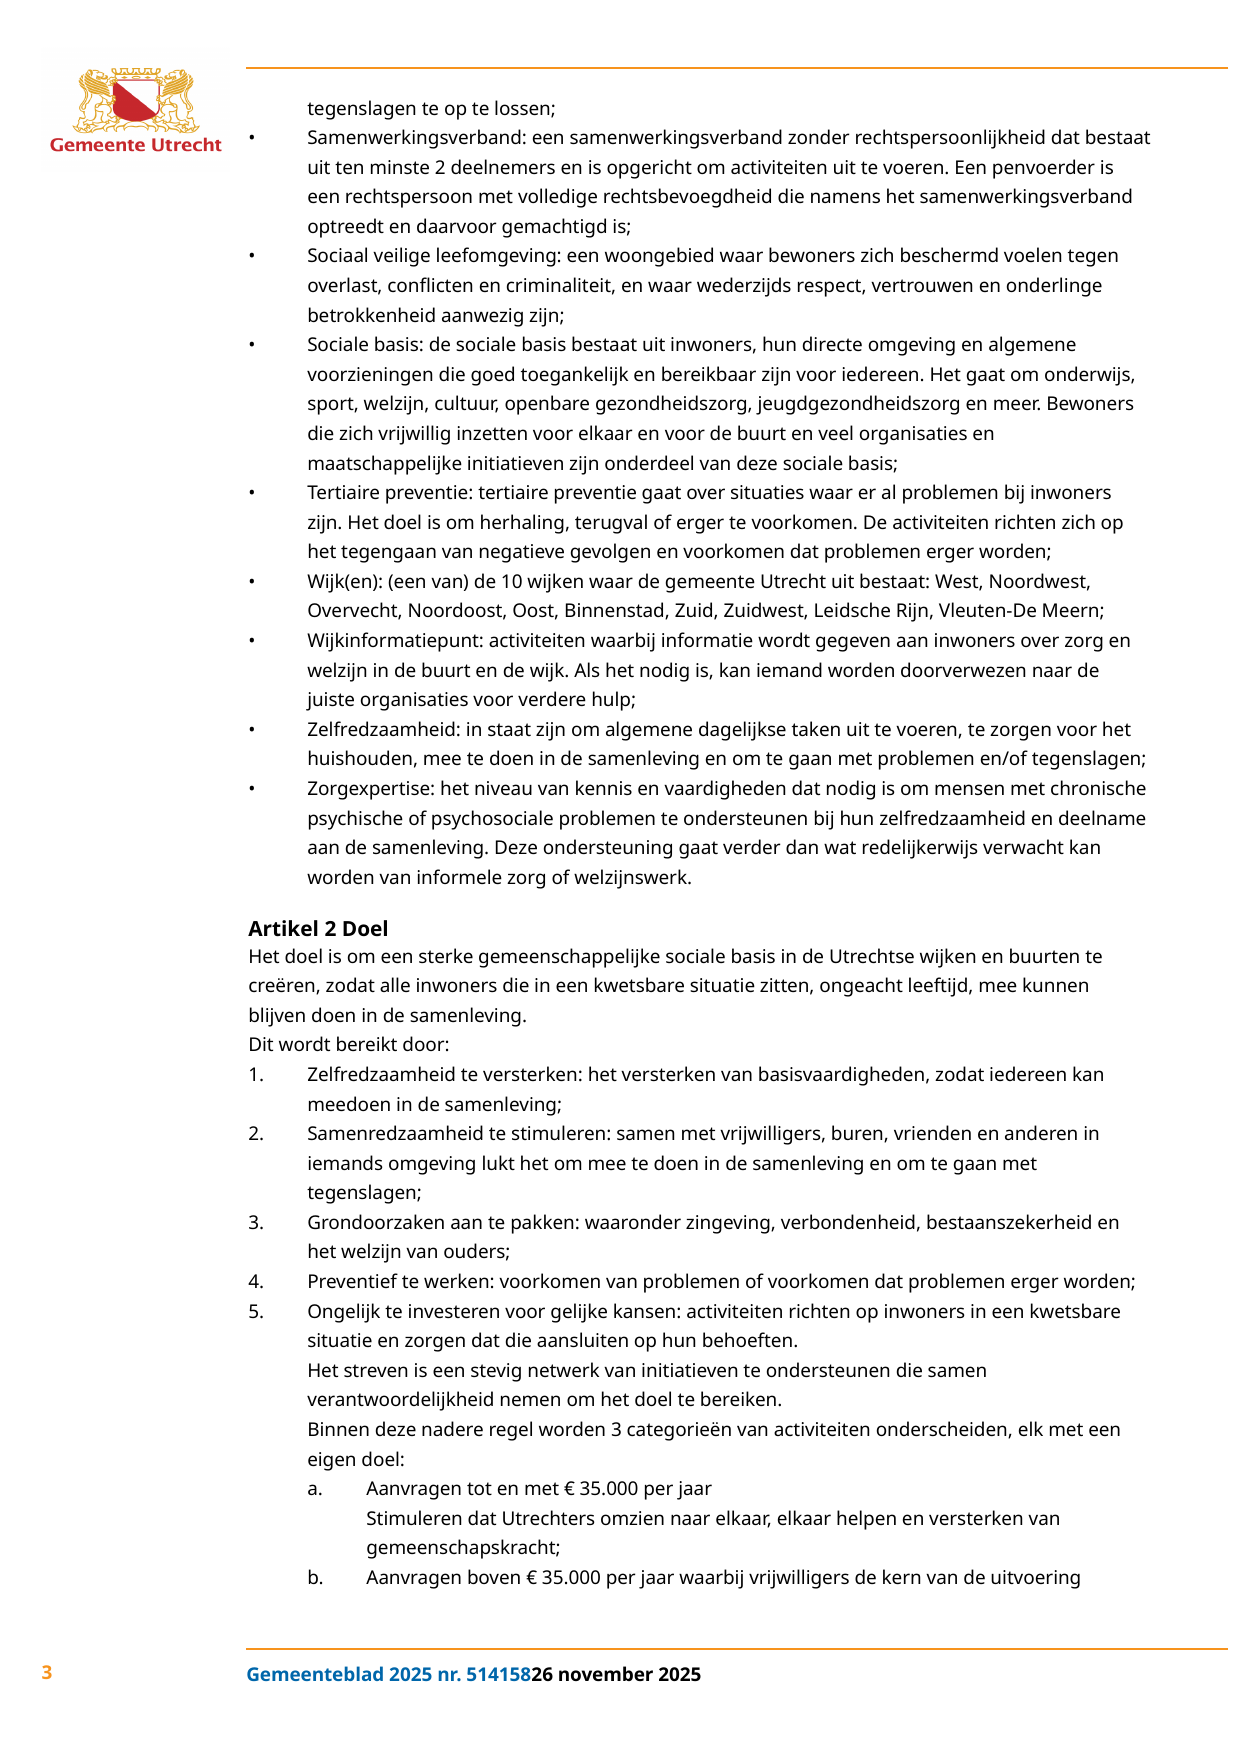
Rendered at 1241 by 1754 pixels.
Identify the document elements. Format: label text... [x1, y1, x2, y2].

list Wijk(en): (een van) de 10 wijken waar de gemeente Utrecht uit bestaat: West, Noordwest, Overvecht, Noordoost, Oost, Binnenstad, Zuid, Zuidwest, Leidsche Rijn, Vleuten-De Meern; [248, 568, 1152, 623]
list Sociaal veilige leefomgeving: een woongebied waar bewoners zich beschermd voelen tegen overlast, conflicten en criminaliteit, en waar wederzijds respect, vertrouwen en onderlinge betrokkenheid aanwezig zijn; [248, 243, 1152, 328]
list Tertiaire preventie: tertiaire preventie gaat over situaties waar er al problemen bij inwoners zijn. Het doel is om herhaling, terugval of erger te voorkomen. De activiteiten richten zich op het tegengaan van negatieve gevolgen en voorkomen dat problemen erger worden; [248, 479, 1152, 564]
list Samenredzaamheid te stimuleren: samen met vrijwilligers, buren, vrienden en anderen in iemands omgeving lukt het om mee te doen in de samenleving en om te gaan met tegenslagen; [248, 1120, 1152, 1205]
picture [41, 47, 231, 172]
text Artikel 2 Doel [248, 914, 1152, 943]
list Samenwerkingsverband: een samenwerkingsverband zonder rechtspersoonlijkheid dat bestaat uit ten minste 2 deelnemers en is opgericht om activiteiten uit te voeren. Een penvoerder is een rechtspersoon met volledige rechtsbevoegdheid die namens het samenwerkingsverband optreedt en daarvoor gemachtigd is; [248, 124, 1152, 239]
list Aanvragen boven € 35.000 per jaar waarbij vrijwilligers de kern van de uitvoering [307, 1564, 1152, 1590]
list Grondoorzaken aan te pakken: waaronder zingeving, verbondenheid, bestaanszekerheid en het welzijn van ouders; [248, 1209, 1152, 1264]
list tegenslagen te op te lossen; [248, 95, 1152, 121]
list Zorgexpertise: het niveau van kennis en vaardigheden dat nodig is om mensen met chronische psychische of psychosociale problemen te ondersteunen bij hun zelfredzaamheid en deelname aan de samenleving. Deze ondersteuning gaat verder dan wat redelijkerwijs verwacht kan worden van informele zorg of welzijnswerk. [248, 775, 1152, 890]
text Dit wordt bereikt door: [248, 1032, 1152, 1057]
list Aanvragen tot en met € 35.000 per jaar [307, 1475, 1152, 1501]
list Wijkinformatiepunt: activiteiten waarbij informatie wordt gegeven aan inwoners over zorg en welzijn in de buurt en de wijk. Als het nodig is, kan iemand worden doorverwezen naar de juiste organisaties voor verdere hulp; [248, 627, 1152, 712]
list Zelfredzaamheid te versterken: het versterken van basisvaardigheden, zodat iedereen kan meedoen in de samenleving; [248, 1061, 1152, 1116]
text Het doel is om een sterke gemeenschappelijke sociale basis in de Utrechtse wijken en buurten te creëren, zodat alle inwoners die in een kwetsbare situatie zitten, ongeacht leeftijd, mee kunnen blijven doen in de samenleving. [248, 943, 1152, 1028]
list Binnen deze nadere regel worden 3 categorieën van activiteiten onderscheiden, elk met een eigen doel: [248, 1416, 1152, 1471]
list Sociale basis: de sociale basis bestaat uit inwoners, hun directe omgeving en algemene voorzieningen die goed toegankelijk en bereikbaar zijn voor iedereen. Het gaat om onderwijs, sport, welzijn, cultuur, openbare gezondheidszorg, jeugdgezondheidszorg en meer. Bewoners die zich vrijwillig inzetten voor elkaar en voor de buurt en veel organisaties en maatschappelijke initiatieven zijn onderdeel van deze sociale basis; [248, 331, 1152, 476]
list Het streven is een stevig netwerk van initiatieven te ondersteunen die samen verantwoordelijkheid nemen om het doel te bereiken. [248, 1357, 1152, 1412]
list Zelfredzaamheid: in staat zijn om algemene dagelijkse taken uit te voeren, te zorgen voor het huishouden, mee te doen in de samenleving en om te gaan met problemen en/of tegenslagen; [248, 716, 1152, 771]
list Ongelijk te investeren voor gelijke kansen: activiteiten richten op inwoners in een kwetsbare situatie en zorgen dat die aansluiten op hun behoeften. [248, 1298, 1152, 1353]
list Preventief te werken: voorkomen van problemen of voorkomen dat problemen erger worden; [248, 1268, 1152, 1294]
list Stimuleren dat Utrechters omzien naar elkaar, elkaar helpen en versterken van gemeenschapskracht; [307, 1505, 1152, 1560]
